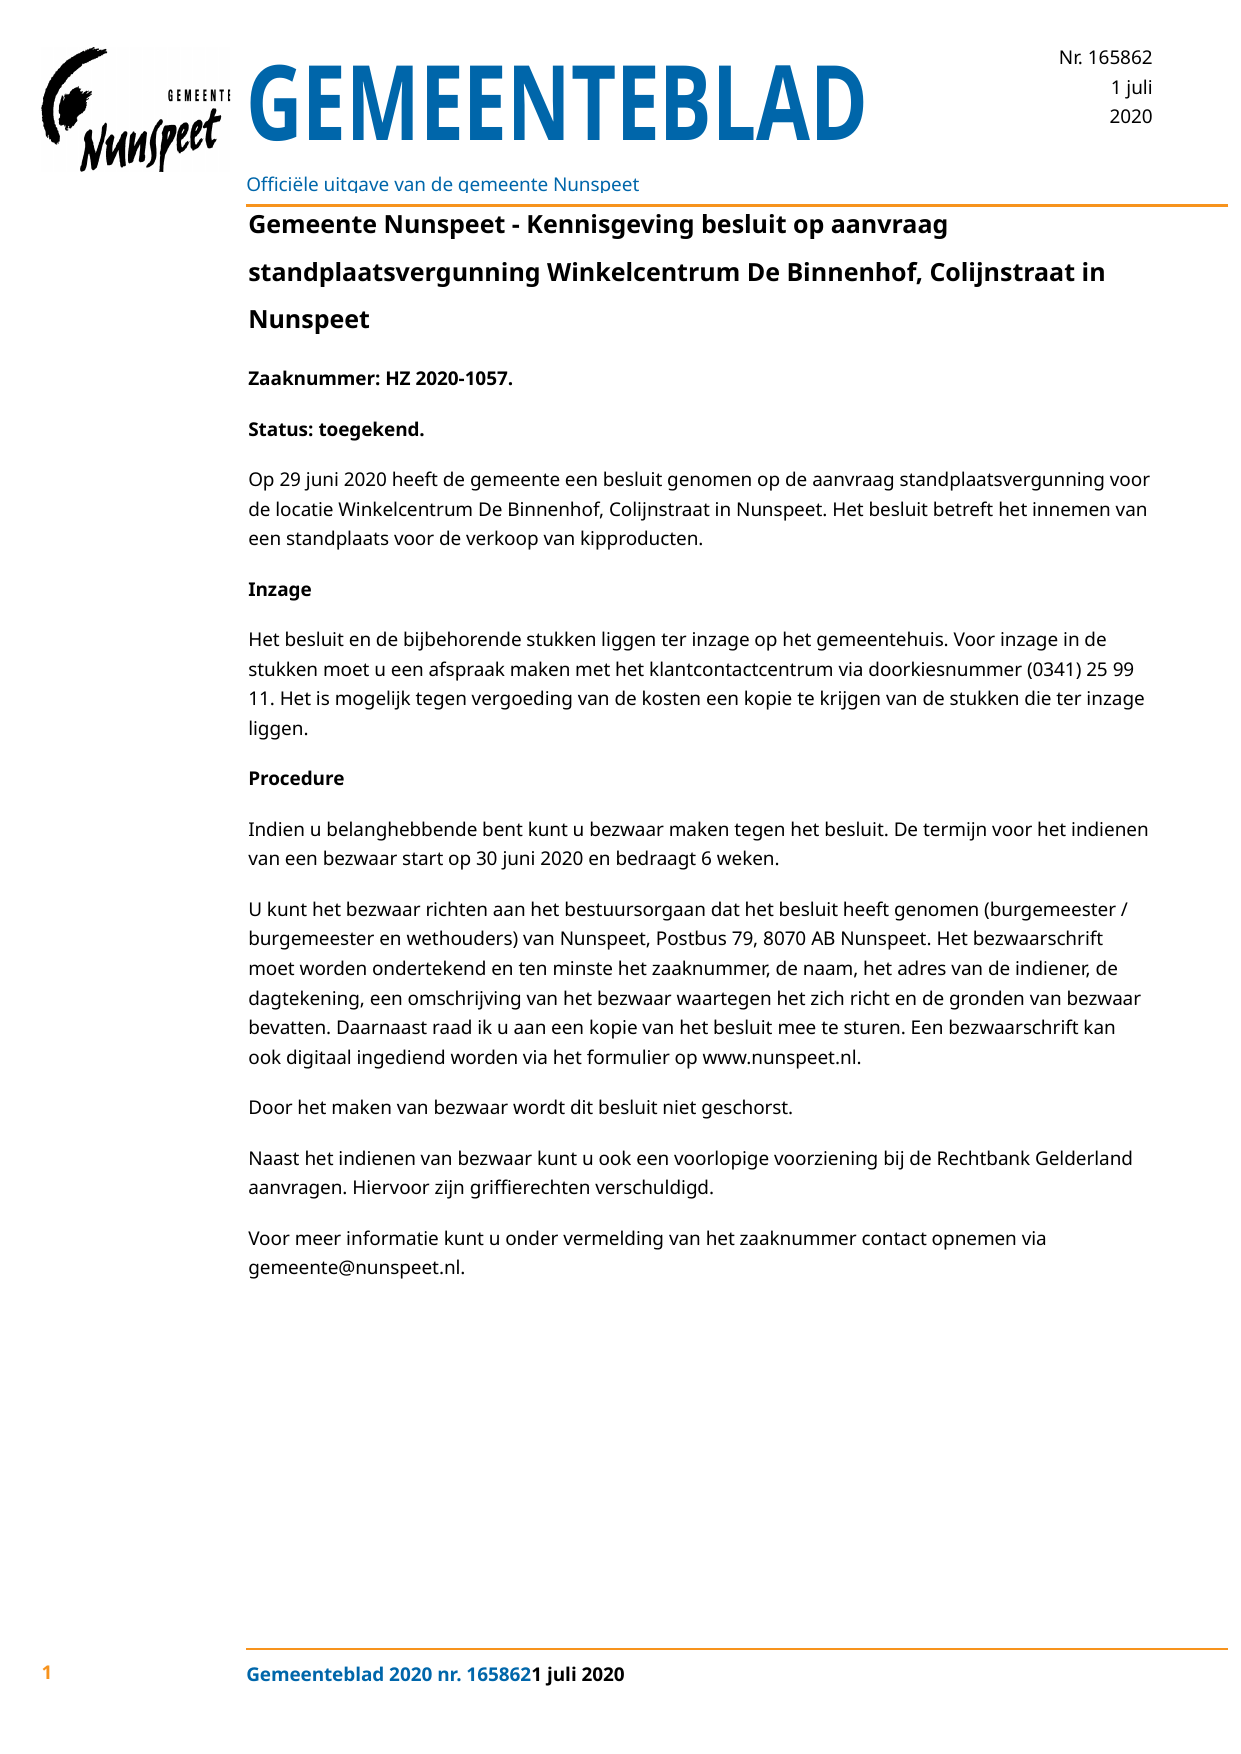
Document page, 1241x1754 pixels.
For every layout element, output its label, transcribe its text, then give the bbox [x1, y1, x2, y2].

picture [41, 47, 231, 172]
text Procedure [248, 766, 1152, 791]
text Door het maken van bezwaar wordt dit besluit niet geschorst. [248, 1094, 1152, 1120]
text Op 29 juni 2020 heeft de gemeente een besluit genomen op de aanvraag standplaatsvergunning voor de locatie Winkelcentrum De Binnenhof, Colijnstraat in Nunspeet. Het besluit betreft het innemen van een standplaats voor de verkoop van kipproducten. [248, 466, 1152, 551]
text Indien u belanghebbende bent kunt u bezwaar maken tegen het besluit. De termijn voor het indienen van een bezwaar start op 30 juni 2020 en bedraagt 6 weken. [248, 816, 1152, 871]
text Gemeente Nunspeet - Kennisgeving besluit op aanvraag standplaatsvergunning Winkelcentrum De Binnenhof, Colijnstraat in Nunspeet [248, 207, 1152, 336]
text Voor meer informatie kunt u onder vermelding van het zaaknummer contact opnemen via gemeente@nunspeet.nl. [248, 1225, 1152, 1280]
text Status: toegekend. [248, 416, 1152, 442]
text U kunt het bezwaar richten aan het bestuursorgaan dat het besluit heeft genomen (burgemeester / burgemeester en wethouders) van Nunspeet, Postbus 79, 8070 AB Nunspeet. Het bezwaarschrift moet worden ondertekend en ten minste het zaaknummer, de naam, het adres van de indiener, de dagtekening, een omschrijving van het bezwaar waartegen het zich richt en de gronden van bezwaar bevatten. Daarnaast raad ik u aan een kopie van het besluit mee te sturen. Een bezwaarschrift kan ook digitaal ingediend worden via het formulier op www.nunspeet.nl. [248, 896, 1152, 1069]
text Het besluit en de bijbehorende stukken liggen ter inzage op het gemeentehuis. Voor inzage in de stukken moet u een afspraak maken met het klantcontactcentrum via doorkiesnummer (0341) 25 99 11. Het is mogelijk tegen vergoeding van de kosten een kopie te krijgen van de stukken die ter inzage liggen. [248, 626, 1152, 741]
text Naast het indienen van bezwaar kunt u ook een voorlopige voorziening bij de Rechtbank Gelderland aanvragen. Hiervoor zijn griffierechten verschuldigd. [248, 1145, 1152, 1200]
text Zaaknummer: HZ 2020-1057. [248, 366, 1152, 391]
text Inzage [248, 576, 1152, 602]
